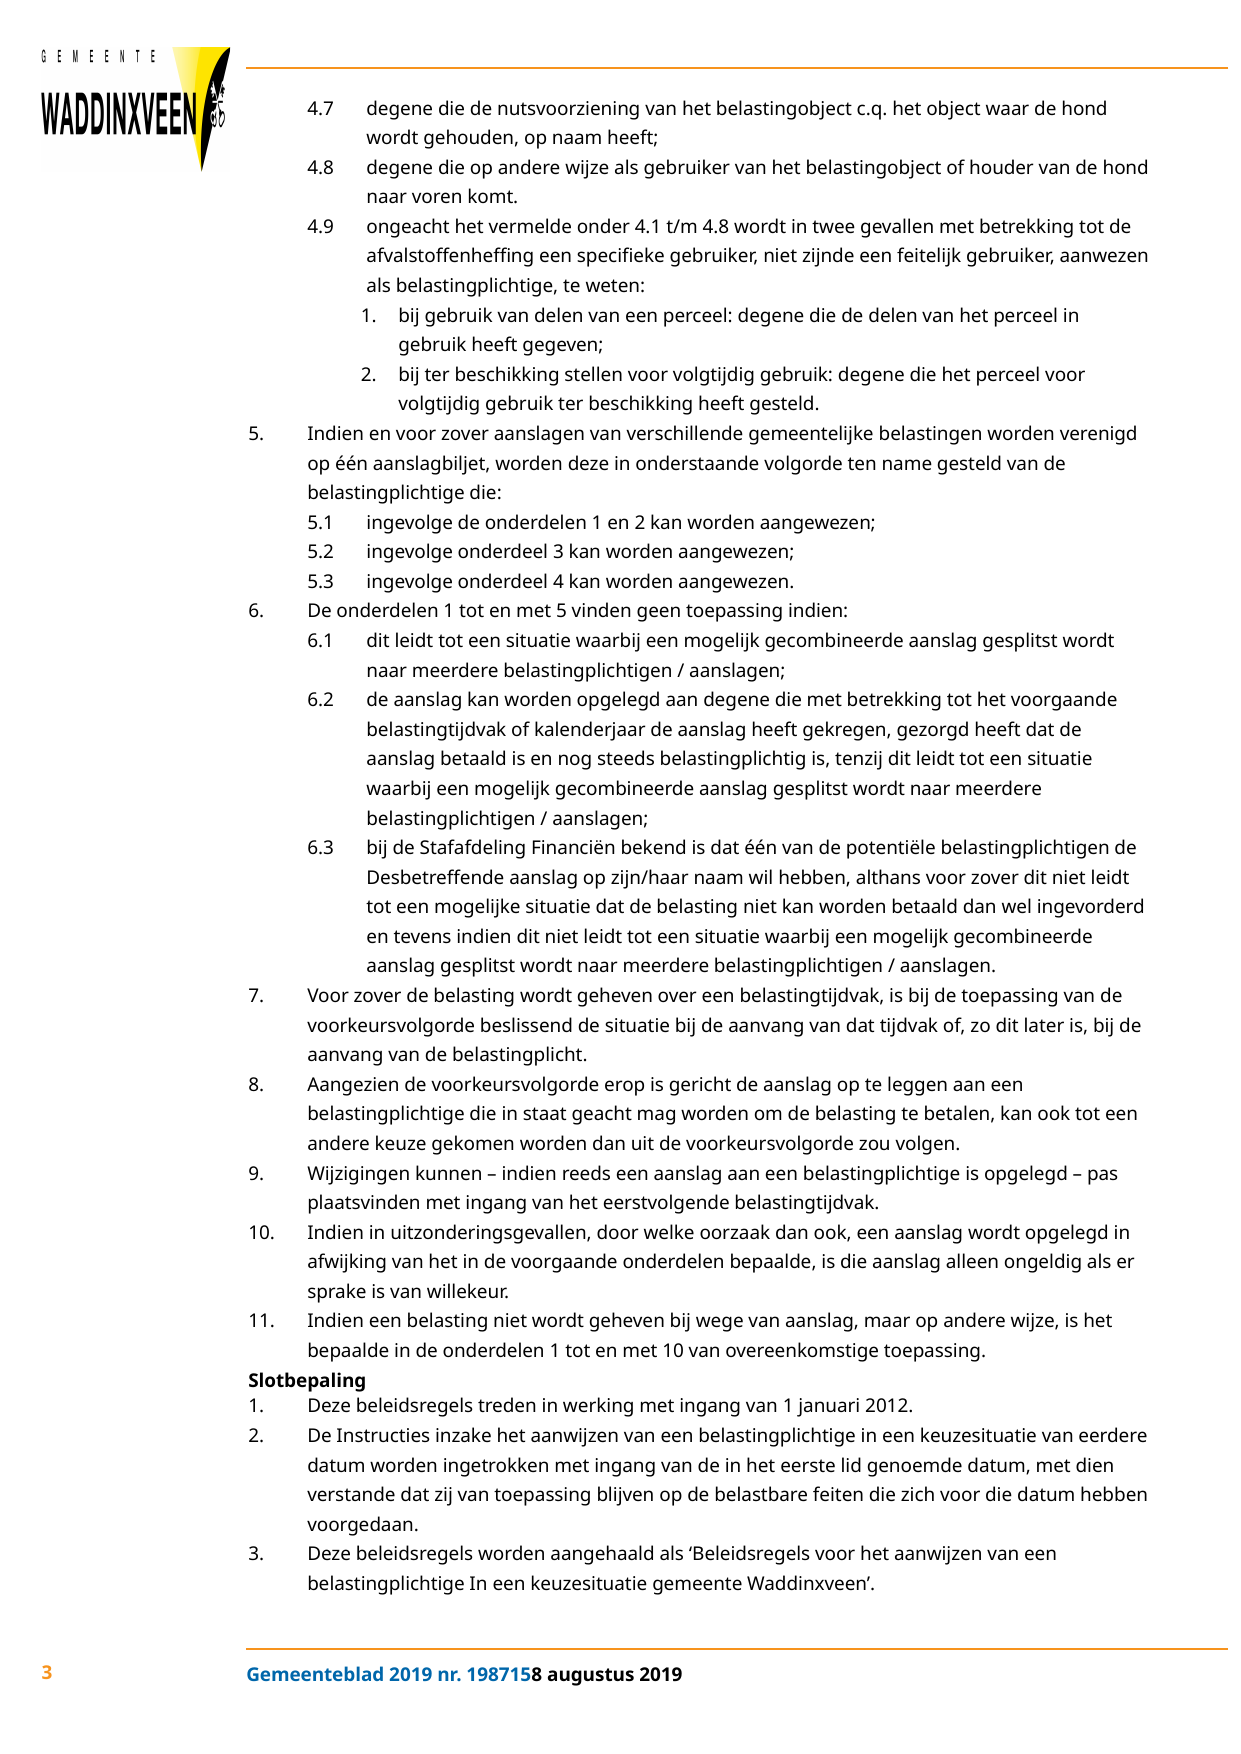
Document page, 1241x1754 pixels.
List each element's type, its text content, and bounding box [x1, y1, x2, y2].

list Wijzigingen kunnen – indien reeds een aanslag aan een belastingplichtige is opgelegd – pas plaatsvinden met ingang van het eerstvolgende belastingtijdvak. [248, 1160, 1152, 1215]
list Deze beleidsregels treden in werking met ingang van 1 januari 2012. [248, 1393, 1152, 1418]
list ingevolge onderdeel 3 kan worden aangewezen; [307, 538, 1152, 564]
list De onderdelen 1 tot en met 5 vinden geen toepassing indien: [248, 598, 1152, 623]
list bij gebruik van delen van een perceel: degene die de delen van het perceel in gebruik heeft gegeven; [361, 302, 1152, 357]
list Indien en voor zover aanslagen van verschillende gemeentelijke belastingen worden verenigd op één aanslagbiljet, worden deze in onderstaande volgorde ten name gesteld van de belastingplichtige die: [248, 420, 1152, 505]
text Slotbepaling [248, 1367, 1152, 1393]
list de aanslag kan worden opgelegd aan degene die met betrekking tot het voorgaande belastingtijdvak of kalenderjaar de aanslag heeft gekregen, gezorgd heeft dat de aanslag betaald is en nog steeds belastingplichtig is, tenzij dit leidt tot een situatie waarbij een mogelijk gecombineerde aanslag gesplitst wordt naar meerdere belastingplichtigen / aanslagen; [307, 686, 1152, 831]
list Indien in uitzonderingsgevallen, door welke oorzaak dan ook, een aanslag wordt opgelegd in afwijking van het in de voorgaande onderdelen bepaalde, is die aanslag alleen ongeldig als er sprake is van willekeur. [248, 1219, 1152, 1304]
list bij ter beschikking stellen voor volgtijdig gebruik: degene die het perceel voor volgtijdig gebruik ter beschikking heeft gesteld. [361, 361, 1152, 416]
list Aangezien de voorkeursvolgorde erop is gericht de aanslag op te leggen aan een belastingplichtige die in staat geacht mag worden om de belasting te betalen, kan ook tot een andere keuze gekomen worden dan uit de voorkeursvolgorde zou volgen. [248, 1071, 1152, 1156]
picture [41, 47, 231, 172]
list Deze beleidsregels worden aangehaald als ‘Beleidsregels voor het aanwijzen van een belastingplichtige In een keuzesituatie gemeente Waddinxveen’. [248, 1541, 1152, 1596]
list dit leidt tot een situatie waarbij een mogelijk gecombineerde aanslag gesplitst wordt naar meerdere belastingplichtigen / aanslagen; [307, 627, 1152, 683]
list De Instructies inzake het aanwijzen van een belastingplichtige in een keuzesituatie van eerdere datum worden ingetrokken met ingang van de in het eerste lid genoemde datum, met dien verstande dat zij van toepassing blijven op de belastbare feiten die zich voor die datum hebben voorgedaan. [248, 1422, 1152, 1537]
list ingevolge de onderdelen 1 en 2 kan worden aangewezen; [307, 509, 1152, 535]
list bij de Stafafdeling Financiën bekend is dat één van de potentiële belastingplichtigen de Desbetreffende aanslag op zijn/haar naam wil hebben, althans voor zover dit niet leidt tot een mogelijke situatie dat de belasting niet kan worden betaald dan wel ingevorderd en tevens indien dit niet leidt tot een situatie waarbij een mogelijk gecombineerde aanslag gesplitst wordt naar meerdere belastingplichtigen / aanslagen. [307, 834, 1152, 978]
list Voor zover de belasting wordt geheven over een belastingtijdvak, is bij de toepassing van de voorkeursvolgorde beslissend de situatie bij de aanvang van dat tijdvak of, zo dit later is, bij de aanvang van de belastingplicht. [248, 982, 1152, 1067]
list ingevolge onderdeel 4 kan worden aangewezen. [307, 568, 1152, 594]
list degene die de nutsvoorziening van het belastingobject c.q. het object waar de hond wordt gehouden, op naam heeft; [307, 95, 1152, 150]
list ongeacht het vermelde onder 4.1 t/m 4.8 wordt in twee gevallen met betrekking tot de afvalstoffenheffing een specifieke gebruiker, niet zijnde een feitelijk gebruiker, aanwezen als belastingplichtige, te weten: [307, 213, 1152, 298]
list Indien een belasting niet wordt geheven bij wege van aanslag, maar op andere wijze, is het bepaalde in de onderdelen 1 tot en met 10 van overeenkomstige toepassing. [248, 1308, 1152, 1363]
list degene die op andere wijze als gebruiker van het belastingobject of houder van de hond naar voren komt. [307, 154, 1152, 209]
